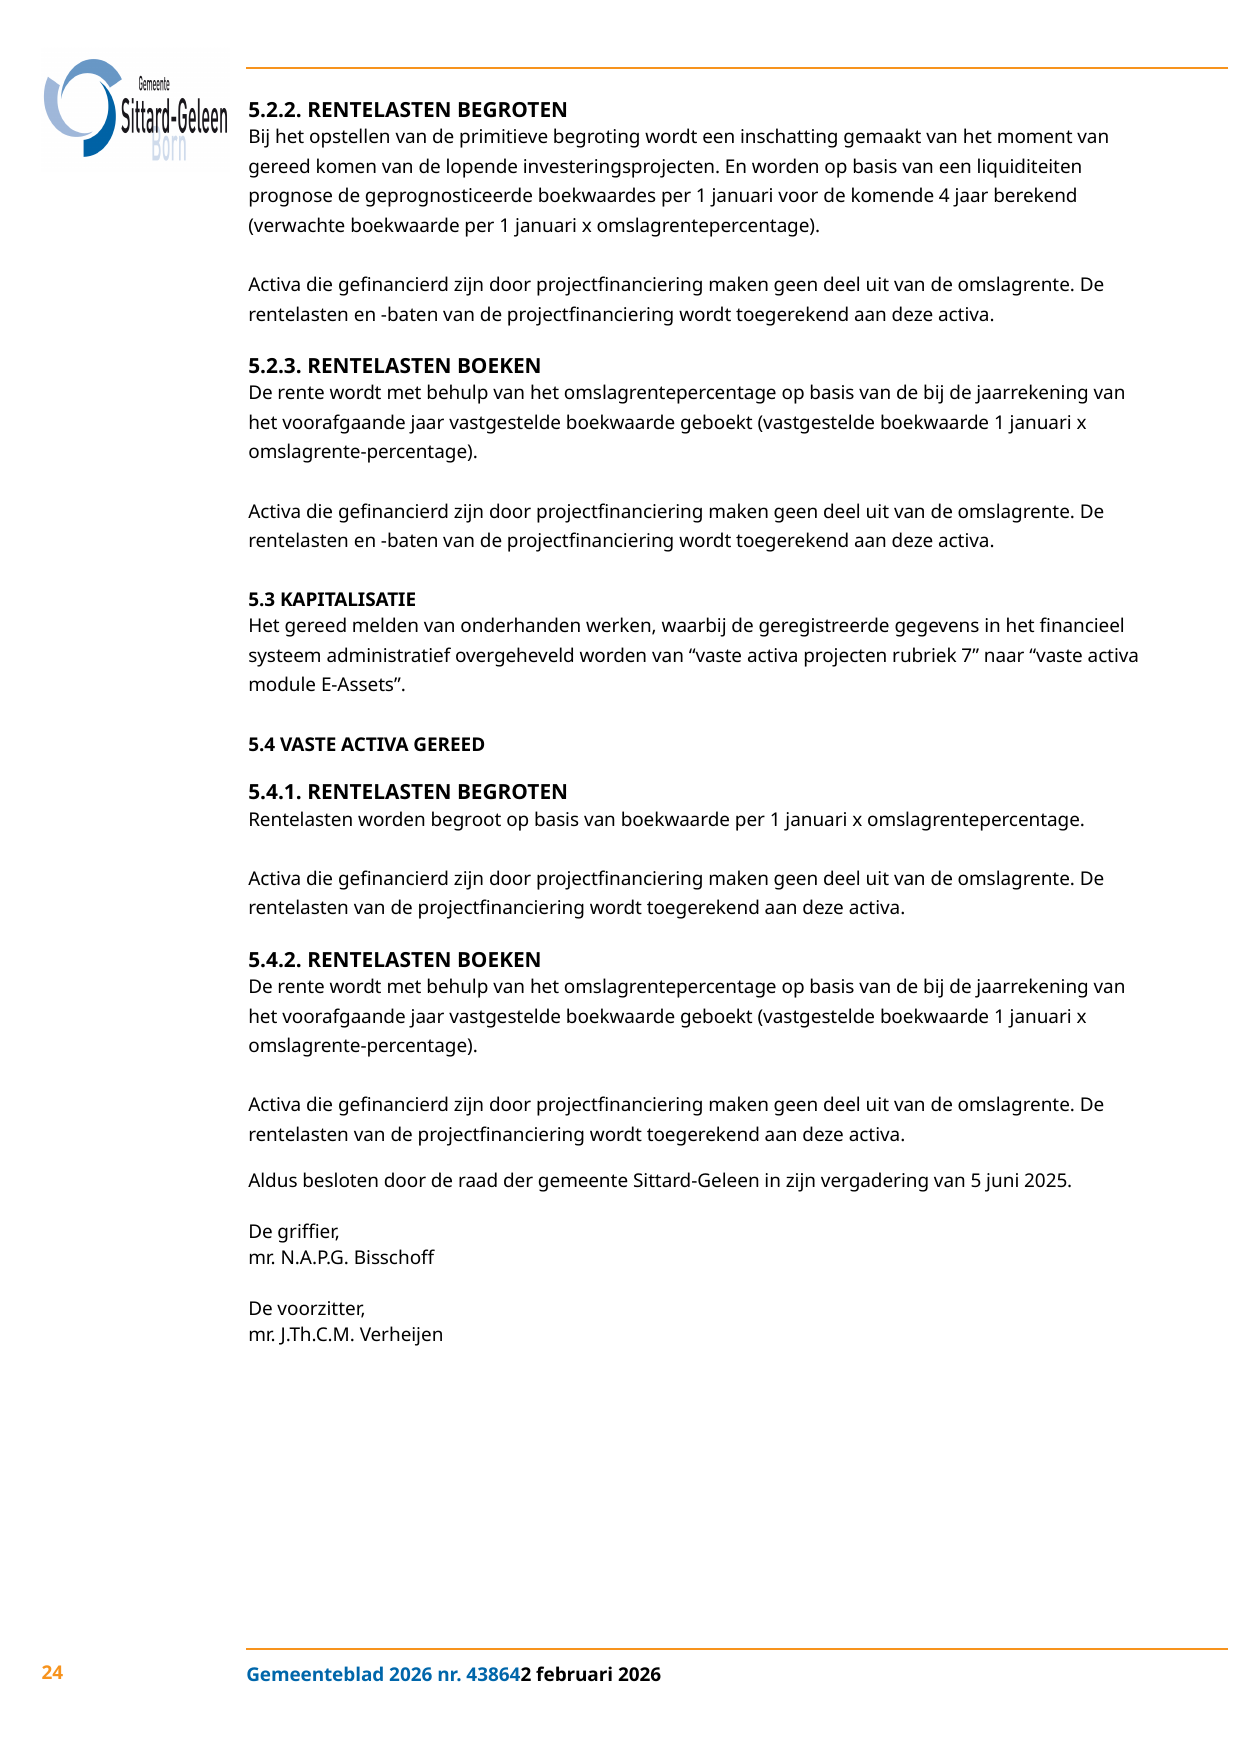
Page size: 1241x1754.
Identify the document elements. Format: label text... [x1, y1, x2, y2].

text 5.3 KAPITALISATIE [248, 587, 1152, 612]
text 5.4 VASTE ACTIVA GEREED [248, 731, 1152, 756]
text Activa die gefinancierd zijn door projectfinanciering maken geen deel uit van de omslagrente. De rentelasten van de projectfinanciering wordt toegerekend aan deze activa. [248, 1092, 1152, 1147]
text Activa die gefinancierd zijn door projectfinanciering maken geen deel uit van de omslagrente. De rentelasten en -baten van de projectfinanciering wordt toegerekend aan deze activa. [248, 498, 1152, 553]
text De rente wordt met behulp van het omslagrentepercentage op basis van de bij de jaarrekening van het voorafgaande jaar vastgestelde boekwaarde geboekt (vastgestelde boekwaarde 1 januari x omslagrente-percentage). [248, 379, 1152, 464]
text mr. J.Th.C.M. Verheijen [248, 1321, 1152, 1347]
text De rente wordt met behulp van het omslagrentepercentage op basis van de bij de jaarrekening van het voorafgaande jaar vastgestelde boekwaarde geboekt (vastgestelde boekwaarde 1 januari x omslagrente-percentage). [248, 973, 1152, 1058]
text 5.4.1. RENTELASTEN BEGROTEN [248, 777, 1152, 806]
text Rentelasten worden begroot op basis van boekwaarde per 1 januari x omslagrentepercentage. [248, 806, 1152, 831]
text Activa die gefinancierd zijn door projectfinanciering maken geen deel uit van de omslagrente. De rentelasten en -baten van de projectfinanciering wordt toegerekend aan deze activa. [248, 271, 1152, 326]
text 5.2.2. RENTELASTEN BEGROTEN [248, 95, 1152, 123]
text De voorzitter, [248, 1296, 1152, 1321]
picture [41, 47, 231, 172]
text Activa die gefinancierd zijn door projectfinanciering maken geen deel uit van de omslagrente. De rentelasten van de projectfinanciering wordt toegerekend aan deze activa. [248, 865, 1152, 920]
text Aldus besloten door de raad der gemeente Sittard-Geleen in zijn vergadering van 5 juni 2025. [248, 1167, 1152, 1193]
text mr. N.A.P.G. Bisschoff [248, 1244, 1152, 1270]
text 5.4.2. RENTELASTEN BOEKEN [248, 945, 1152, 973]
text 5.2.3. RENTELASTEN BOEKEN [248, 351, 1152, 379]
text Bij het opstellen van de primitieve begroting wordt een inschatting gemaakt van het moment van gereed komen van de lopende investeringsprojecten. En worden op basis van een liquiditeiten prognose de geprognosticeerde boekwaardes per 1 januari voor de komende 4 jaar berekend (verwachte boekwaarde per 1 januari x omslagrentepercentage). [248, 123, 1152, 238]
text Het gereed melden van onderhanden werken, waarbij de geregistreerde gegevens in het financieel systeem administratief overgeheveld worden van “vaste activa projecten rubriek 7” naar “vaste activa module E-Assets”. [248, 612, 1152, 697]
text De griffier, [248, 1218, 1152, 1244]
